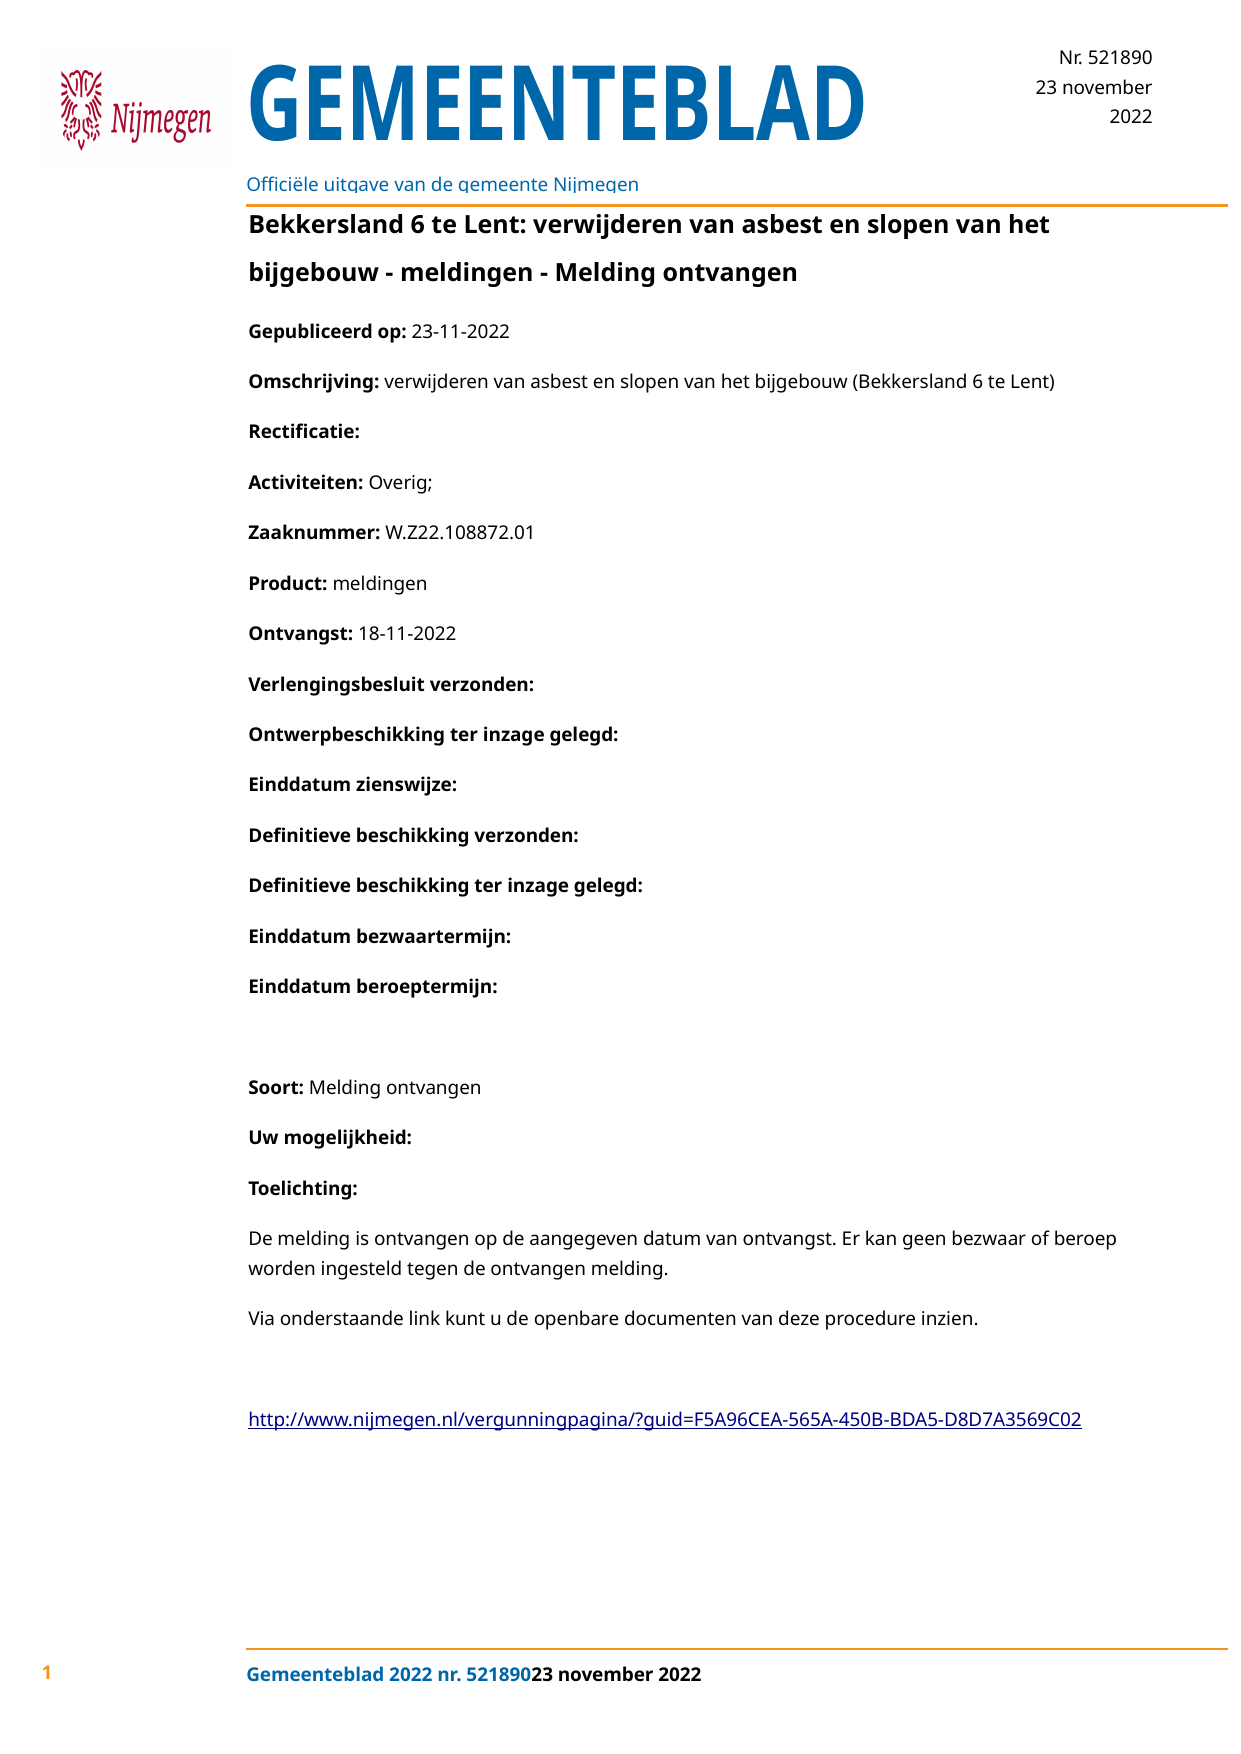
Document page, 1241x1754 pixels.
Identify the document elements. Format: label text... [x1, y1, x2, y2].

text Uw mogelijkheid: [248, 1124, 1152, 1150]
text Gepubliceerd op: 23-11-2022 [248, 318, 1152, 344]
picture [41, 47, 231, 172]
text Einddatum zienswijze: [248, 772, 1152, 797]
text Omschrijving: verwijderen van asbest en slopen van het bijgebouw (Bekkersland 6 te Lent) [248, 368, 1152, 394]
text Toelichting: [248, 1175, 1152, 1201]
text Definitieve beschikking ter inzage gelegd: [248, 872, 1152, 898]
text Activiteiten: Overig; [248, 469, 1152, 495]
text http://www.nijmegen.nl/vergunningpagina/?guid=F5A96CEA-565A-450B-BDA5-D8D7A3569C02 [248, 1406, 1152, 1432]
text Definitieve beschikking verzonden: [248, 822, 1152, 848]
text De melding is ontvangen op de aangegeven datum van ontvangst. Er kan geen bezwaar of beroep worden ingesteld tegen de ontvangen melding. [248, 1225, 1152, 1281]
text Ontvangst: 18-11-2022 [248, 620, 1152, 646]
text Rectificatie: [248, 419, 1152, 444]
text Ontwerpbeschikking ter inzage gelegd: [248, 721, 1152, 747]
text Product: meldingen [248, 570, 1152, 596]
text Via onderstaande link kunt u de openbare documenten van deze procedure inzien. [248, 1305, 1152, 1331]
text Verlengingsbesluit verzonden: [248, 671, 1152, 697]
text Soort: Melding ontvangen [248, 1074, 1152, 1100]
text Bekkersland 6 te Lent: verwijderen van asbest en slopen van het bijgebouw - meldingen - Melding ontvangen [248, 207, 1152, 288]
text Einddatum beroeptermijn: [248, 973, 1152, 999]
text Zaaknummer: W.Z22.108872.01 [248, 519, 1152, 545]
text Einddatum bezwaartermijn: [248, 923, 1152, 949]
